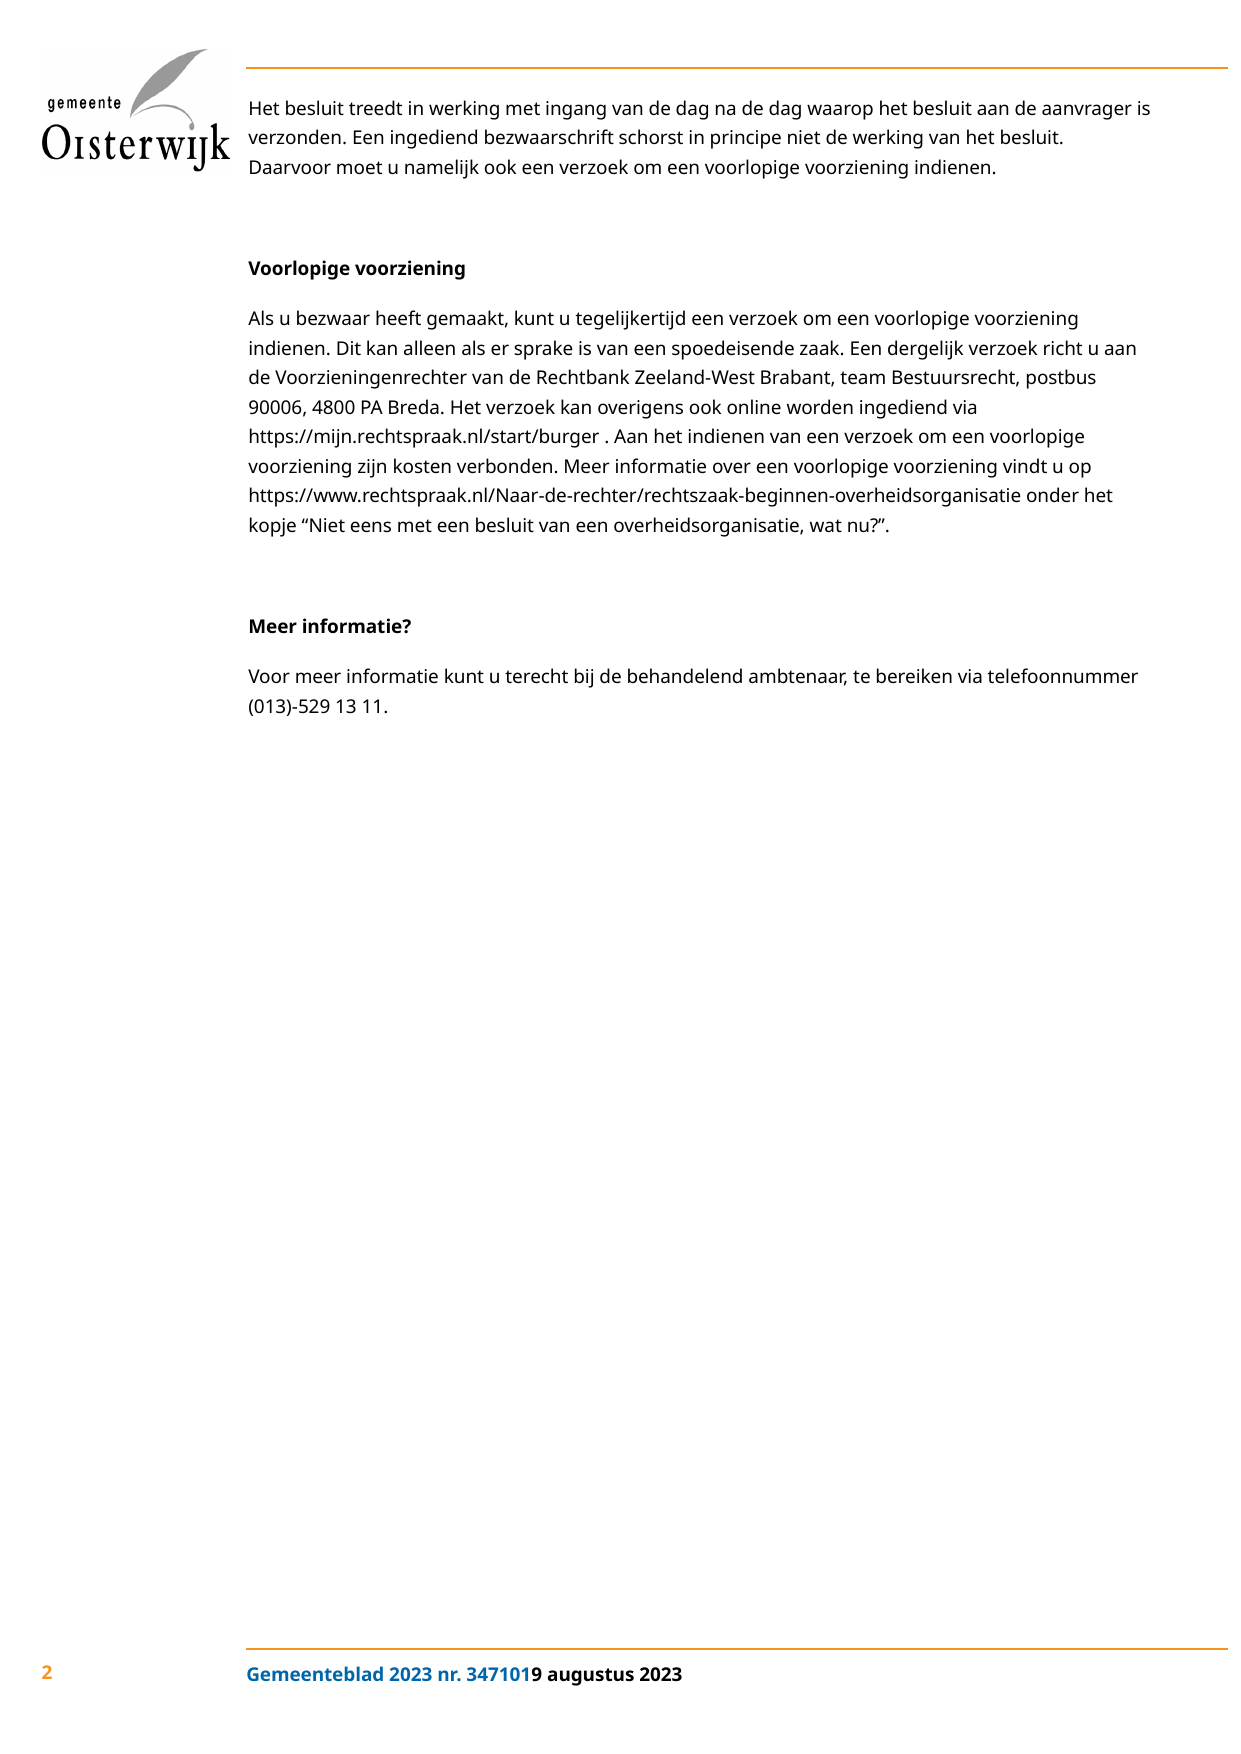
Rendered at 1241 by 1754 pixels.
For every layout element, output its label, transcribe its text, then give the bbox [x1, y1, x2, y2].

text Meer informatie? [248, 613, 1152, 639]
text Als u bezwaar heeft gemaakt, kunt u tegelijkertijd een verzoek om een voorlopige voorziening indienen. Dit kan alleen als er sprake is van een spoedeisende zaak. Een dergelijk verzoek richt u aan de Voorzieningenrechter van de Rechtbank Zeeland-West Brabant, team Bestuursrecht, postbus 90006, 4800 PA Breda. Het verzoek kan overigens ook online worden ingediend via https://mijn.rechtspraak.nl/start/burger . Aan het indienen van een verzoek om een voorlopige voorziening zijn kosten verbonden. Meer informatie over een voorlopige voorziening vindt u op https://www.rechtspraak.nl/Naar-de-rechter/rechtszaak-beginnen-overheidsorganisatie onder het kopje “Niet eens met een besluit van een overheidsorganisatie, wat nu?”. [248, 305, 1152, 538]
text Voor meer informatie kunt u terecht bij de behandelend ambtenaar, te bereiken via telefoonnummer (013)-529 13 11. [248, 663, 1152, 719]
picture [41, 47, 231, 172]
text Het besluit treedt in werking met ingang van de dag na de dag waarop het besluit aan de aanvrager is verzonden. Een ingediend bezwaarschrift schorst in principe niet de werking van het besluit. Daarvoor moet u namelijk ook een verzoek om een voorlopige voorziening indienen. [248, 95, 1152, 180]
text Voorlopige voorziening [248, 255, 1152, 281]
